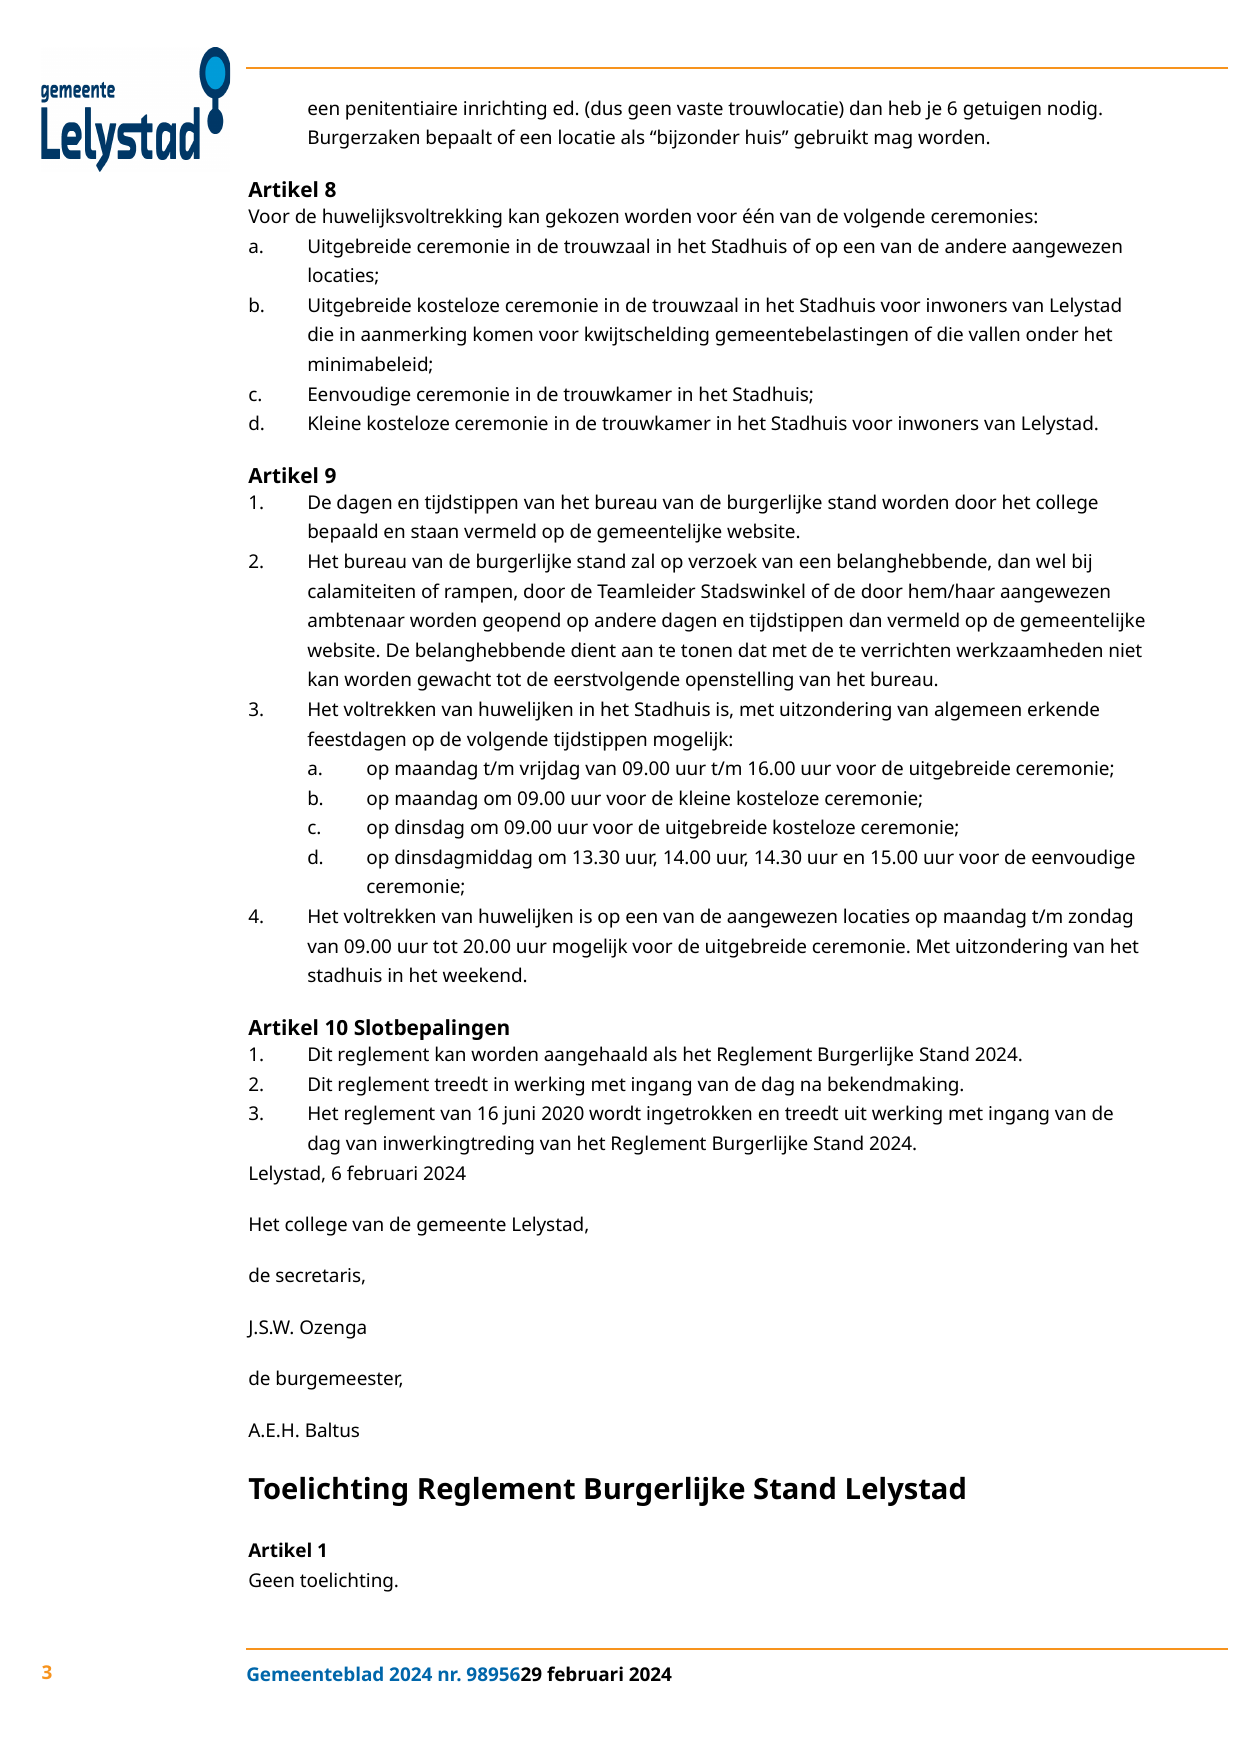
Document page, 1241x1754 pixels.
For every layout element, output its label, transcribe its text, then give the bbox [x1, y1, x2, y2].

text Artikel 8 [248, 175, 1152, 203]
list een penitentiaire inrichting ed. (dus geen vaste trouwlocatie) dan heb je 6 getuigen nodig. Burgerzaken bepaalt of een locatie als “bijzonder huis” gebruikt mag worden. [248, 95, 1152, 150]
list op dinsdag om 09.00 uur voor de uitgebreide kosteloze ceremonie; [307, 814, 1152, 840]
text J.S.W. Ozenga [248, 1314, 1152, 1340]
text Toelichting Reglement Burgerlijke Stand Lelystad [248, 1468, 1152, 1508]
text A.E.H. Baltus [248, 1417, 1152, 1443]
list Het reglement van 16 juni 2020 wordt ingetrokken en treedt uit werking met ingang van de dag van inwerkingtreding van het Reglement Burgerlijke Stand 2024. [248, 1101, 1152, 1156]
text Voor de huwelijksvoltrekking kan gekozen worden voor één van de volgende ceremonies: [248, 203, 1152, 229]
list Het voltrekken van huwelijken in het Stadhuis is, met uitzondering van algemeen erkende feestdagen op de volgende tijdstippen mogelijk: [248, 696, 1152, 752]
list Dit reglement kan worden aangehaald als het Reglement Burgerlijke Stand 2024. [248, 1041, 1152, 1067]
list Uitgebreide ceremonie in de trouwzaal in het Stadhuis of op een van de andere aangewezen locaties; [248, 233, 1152, 288]
list Eenvoudige ceremonie in de trouwkamer in het Stadhuis; [248, 381, 1152, 406]
list Het voltrekken van huwelijken is op een van de aangewezen locaties op maandag t/m zondag van 09.00 uur tot 20.00 uur mogelijk voor de uitgebreide ceremonie. Met uitzondering van het stadhuis in het weekend. [248, 903, 1152, 988]
list Het bureau van de burgerlijke stand zal op verzoek van een belanghebbende, dan wel bij calamiteiten of rampen, door de Teamleider Stadswinkel of de door hem/haar aangewezen ambtenaar worden geopend op andere dagen en tijdstippen dan vermeld op de gemeentelijke website. De belanghebbende dient aan te tonen dat met de te verrichten werkzaamheden niet kan worden gewacht tot de eerstvolgende openstelling van het bureau. [248, 548, 1152, 692]
text de burgemeester, [248, 1366, 1152, 1391]
list op dinsdagmiddag om 13.30 uur, 14.00 uur, 14.30 uur en 15.00 uur voor de eenvoudige ceremonie; [307, 844, 1152, 899]
text Lelystad, 6 februari 2024 [248, 1160, 1152, 1185]
text Artikel 1 [248, 1537, 1152, 1563]
list op maandag om 09.00 uur voor de kleine kosteloze ceremonie; [307, 785, 1152, 811]
text de secretaris, [248, 1263, 1152, 1288]
text Artikel 9 [248, 461, 1152, 489]
list op maandag t/m vrijdag van 09.00 uur t/m 16.00 uur voor de uitgebreide ceremonie; [307, 755, 1152, 781]
list Dit reglement treedt in werking met ingang van de dag na bekendmaking. [248, 1071, 1152, 1097]
text Geen toelichting. [248, 1567, 1152, 1593]
list Kleine kosteloze ceremonie in de trouwkamer in het Stadhuis voor inwoners van Lelystad. [248, 410, 1152, 436]
picture [41, 47, 231, 172]
list De dagen en tijdstippen van het bureau van de burgerlijke stand worden door het college bepaald en staan vermeld op de gemeentelijke website. [248, 489, 1152, 544]
text Artikel 10 Slotbepalingen [248, 1013, 1152, 1041]
list Uitgebreide kosteloze ceremonie in de trouwzaal in het Stadhuis voor inwoners van Lelystad die in aanmerking komen voor kwijtschelding gemeentebelastingen of die vallen onder het minimabeleid; [248, 292, 1152, 377]
text Het college van de gemeente Lelystad, [248, 1211, 1152, 1237]
